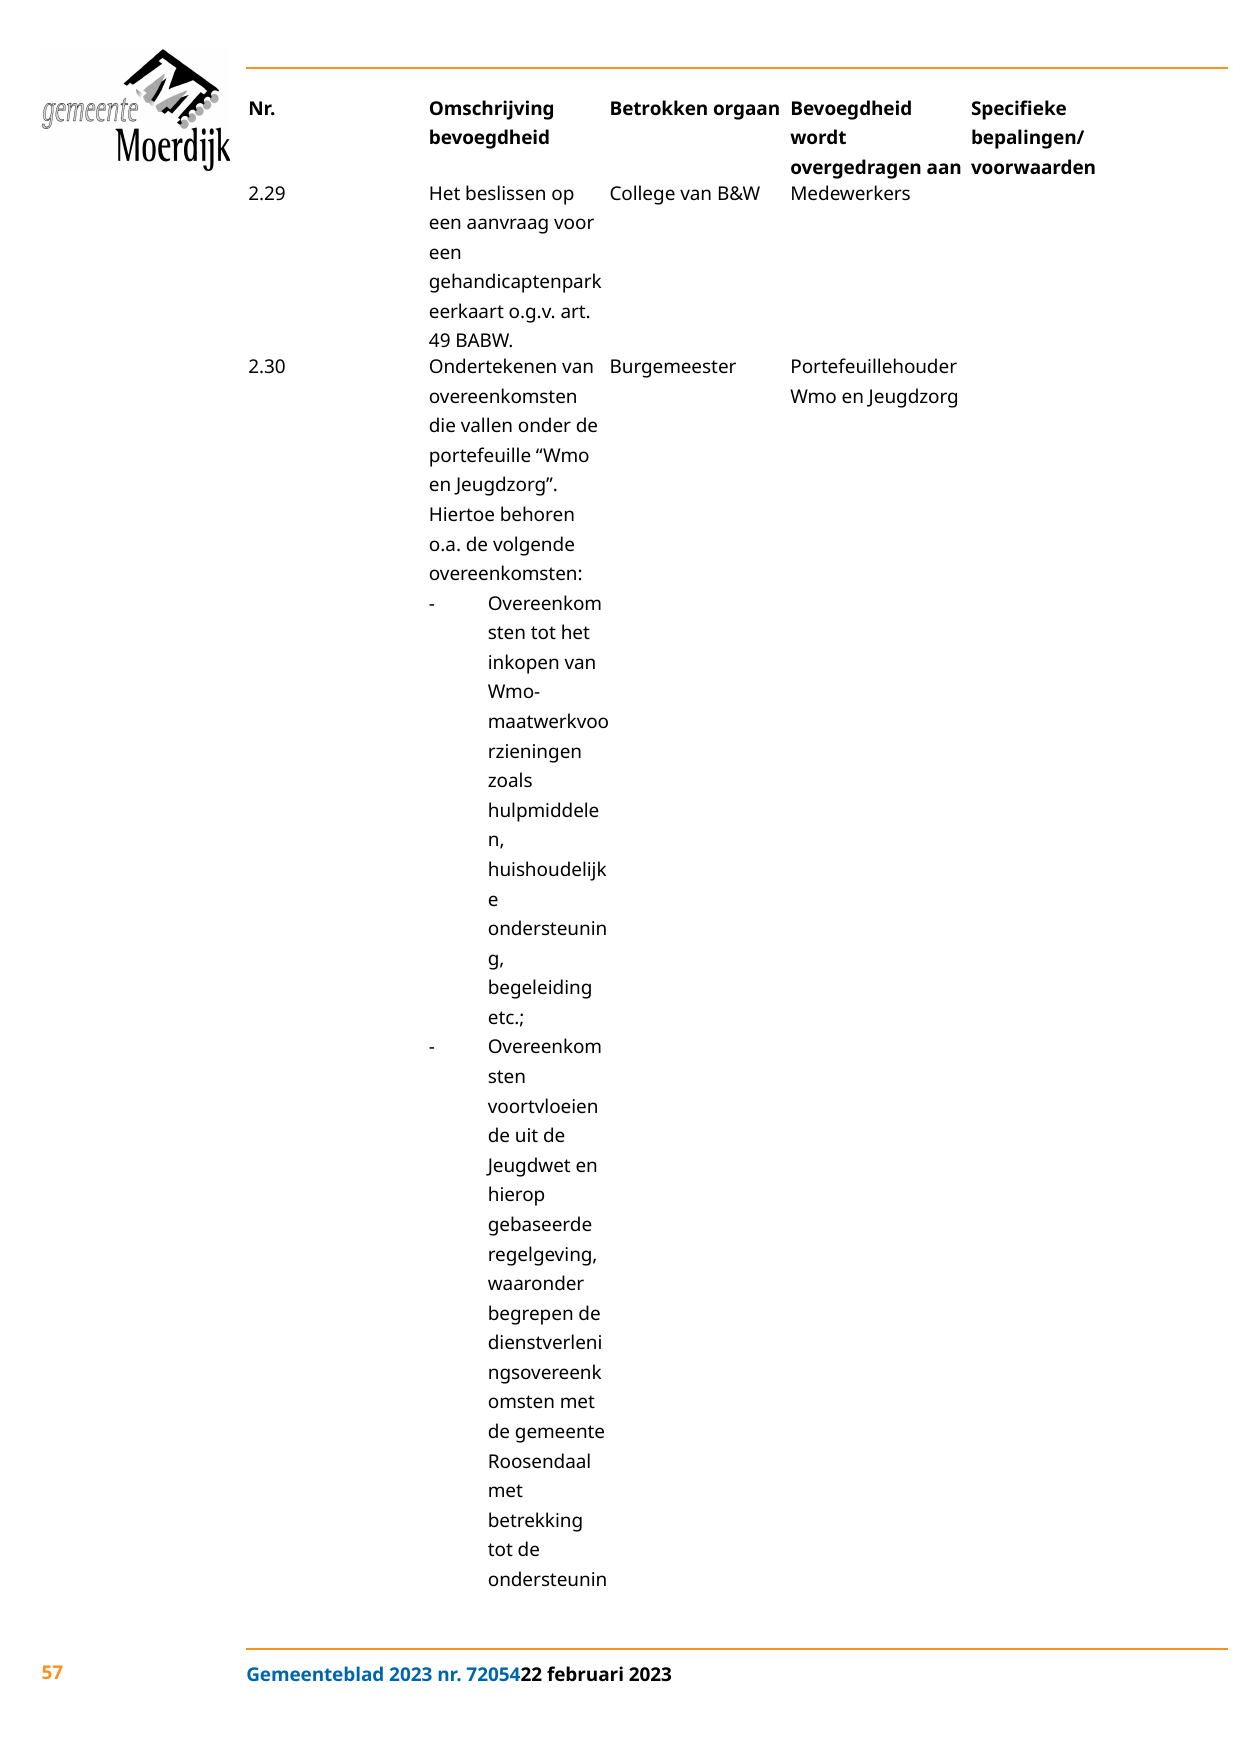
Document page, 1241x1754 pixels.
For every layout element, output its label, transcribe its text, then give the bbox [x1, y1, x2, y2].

picture [41, 47, 231, 172]
table_header Specifieke bepalingen/ voorwaarden [971, 95, 1152, 180]
table_cell 2.29 [248, 180, 429, 353]
table_cell [971, 353, 1152, 1592]
table_cell College van B&W [609, 180, 790, 353]
table_header Nr. [248, 95, 429, 180]
table_cell Ondertekenen van overeenkomsten die vallen onder de portefeuille “Wmo en Jeugdzorg”. Hiertoe behoren o.a. de volgende overeenkomsten: Overeenkomsten tot het inkopen van Wmo-maatwerkvoorzieningen zoals hulpmiddelen, huishoudelijke ondersteuning, begeleiding etc.; Overeenkomsten voortvloeiende uit de Jeugdwet en hierop gebaseerde regelgeving, waaronder begrepen de dienstverleningsovereenkomsten met de gemeente Roosendaal met betrekking tot de ondersteunin [429, 353, 609, 1592]
table_header Bevoegdheid wordt overgedragen aan [790, 95, 971, 180]
table_cell Het beslissen op een aanvraag voor een gehandicaptenparkeerkaart o.g.v. art. 49 BABW. [429, 180, 609, 353]
table_header Omschrijving bevoegdheid [429, 95, 609, 180]
table_cell [971, 180, 1152, 353]
table_cell Medewerkers [790, 180, 971, 353]
table_header Betrokken orgaan [609, 95, 790, 180]
table_cell 2.30 [248, 353, 429, 1592]
table_cell Burgemeester [609, 353, 790, 1592]
table_cell Portefeuillehouder Wmo en Jeugdzorg [790, 353, 971, 1592]
